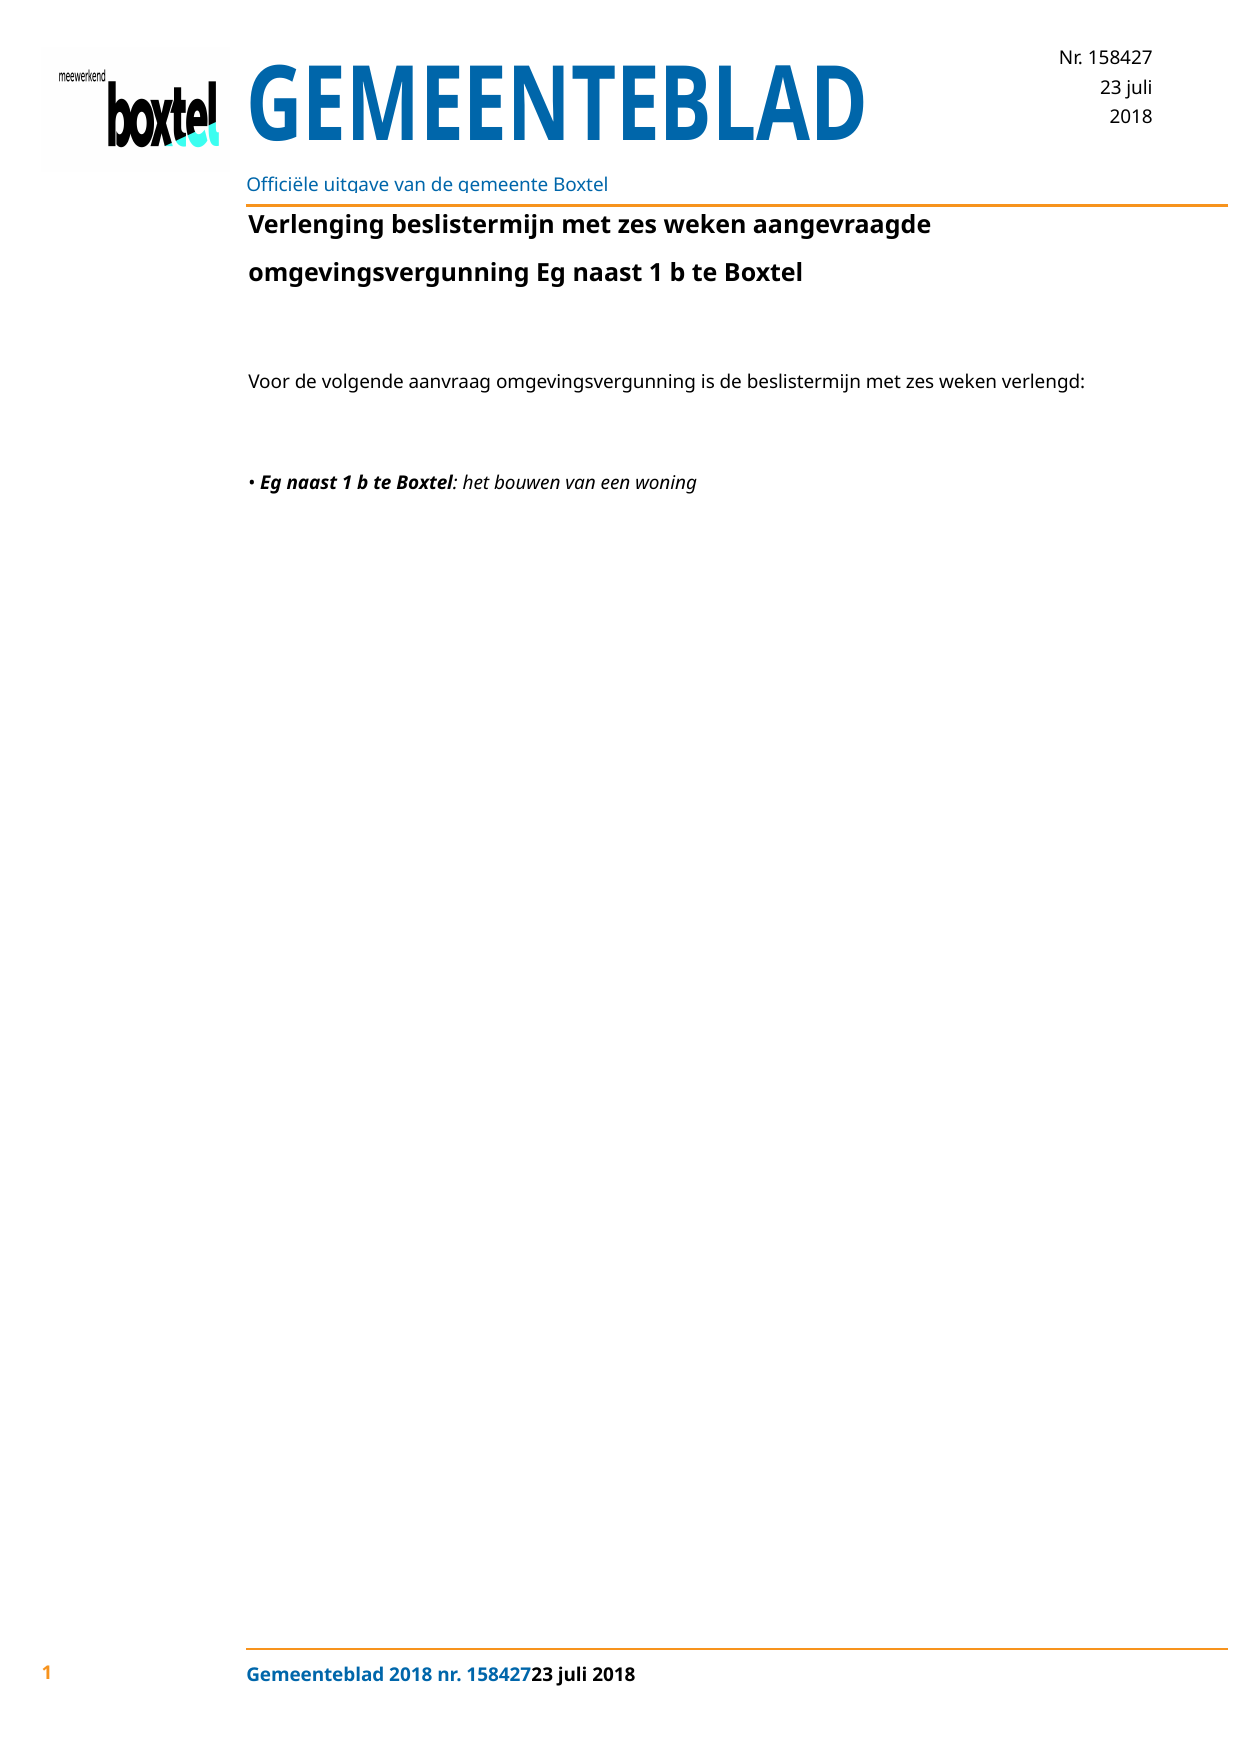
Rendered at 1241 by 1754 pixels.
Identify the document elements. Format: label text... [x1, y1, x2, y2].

text Verlenging beslistermijn met zes weken aangevraagde omgevingsvergunning Eg naast 1 b te Boxtel [248, 207, 1152, 288]
text Voor de volgende aanvraag omgevingsvergunning is de beslistermijn met zes weken verlengd: [248, 368, 1152, 394]
picture [41, 47, 231, 172]
text • Eg naast 1 b te Boxtel: het bouwen van een woning [248, 469, 1152, 495]
